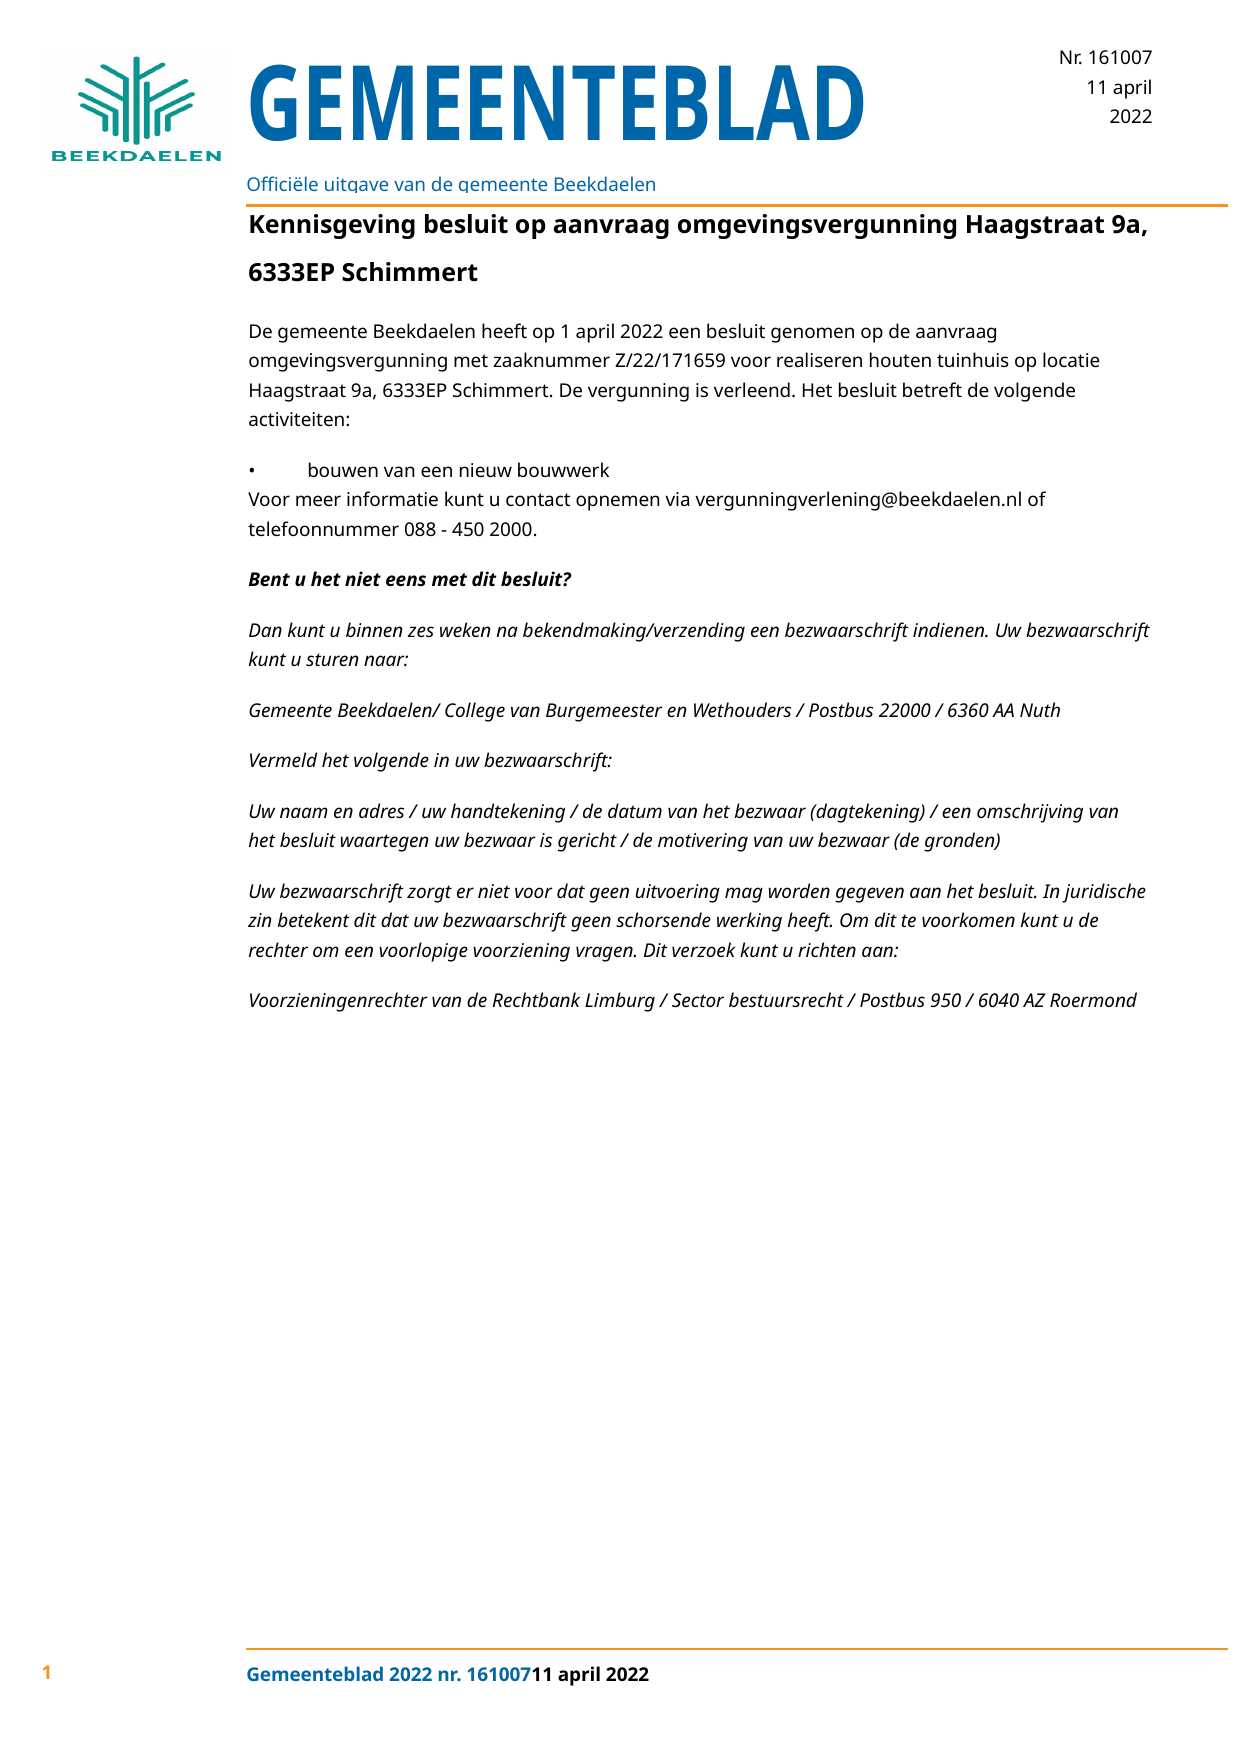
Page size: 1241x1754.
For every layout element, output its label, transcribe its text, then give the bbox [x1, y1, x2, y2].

text Kennisgeving besluit op aanvraag omgevingsvergunning Haagstraat 9a, 6333EP Schimmert [248, 207, 1152, 288]
text Vermeld het volgende in uw bezwaarschrift: [248, 747, 1152, 773]
text Bent u het niet eens met dit besluit? [248, 567, 1152, 592]
list bouwen van een nieuw bouwwerk [248, 457, 1152, 483]
text Voor meer informatie kunt u contact opnemen via vergunningverlening@beekdaelen.nl of telefoonnummer 088 - 450 2000. [248, 487, 1152, 542]
text Dan kunt u binnen zes weken na bekendmaking/verzending een bezwaarschrift indienen. Uw bezwaarschrift kunt u sturen naar: [248, 617, 1152, 672]
text Uw bezwaarschrift zorgt er niet voor dat geen uitvoering mag worden gegeven aan het besluit. In juridische zin betekent dit dat uw bezwaarschrift geen schorsende werking heeft. Om dit te voorkomen kunt u de rechter om een voorlopige voorziening vragen. Dit verzoek kunt u richten aan: [248, 878, 1152, 963]
text Uw naam en adres / uw handtekening / de datum van het bezwaar (dagtekening) / een omschrijving van het besluit waartegen uw bezwaar is gericht / de motivering van uw bezwaar (de gronden) [248, 798, 1152, 853]
picture [41, 47, 231, 172]
text Gemeente Beekdaelen/ College van Burgemeester en Wethouders / Postbus 22000 / 6360 AA Nuth [248, 697, 1152, 723]
text Voorzieningenrechter van de Rechtbank Limburg / Sector bestuursrecht / Postbus 950 / 6040 AZ Roermond [248, 987, 1152, 1013]
text De gemeente Beekdaelen heeft op 1 april 2022 een besluit genomen op de aanvraag omgevingsvergunning met zaaknummer Z/22/171659 voor realiseren houten tuinhuis op locatie Haagstraat 9a, 6333EP Schimmert. De vergunning is verleend. Het besluit betreft de volgende activiteiten: [248, 318, 1152, 432]
